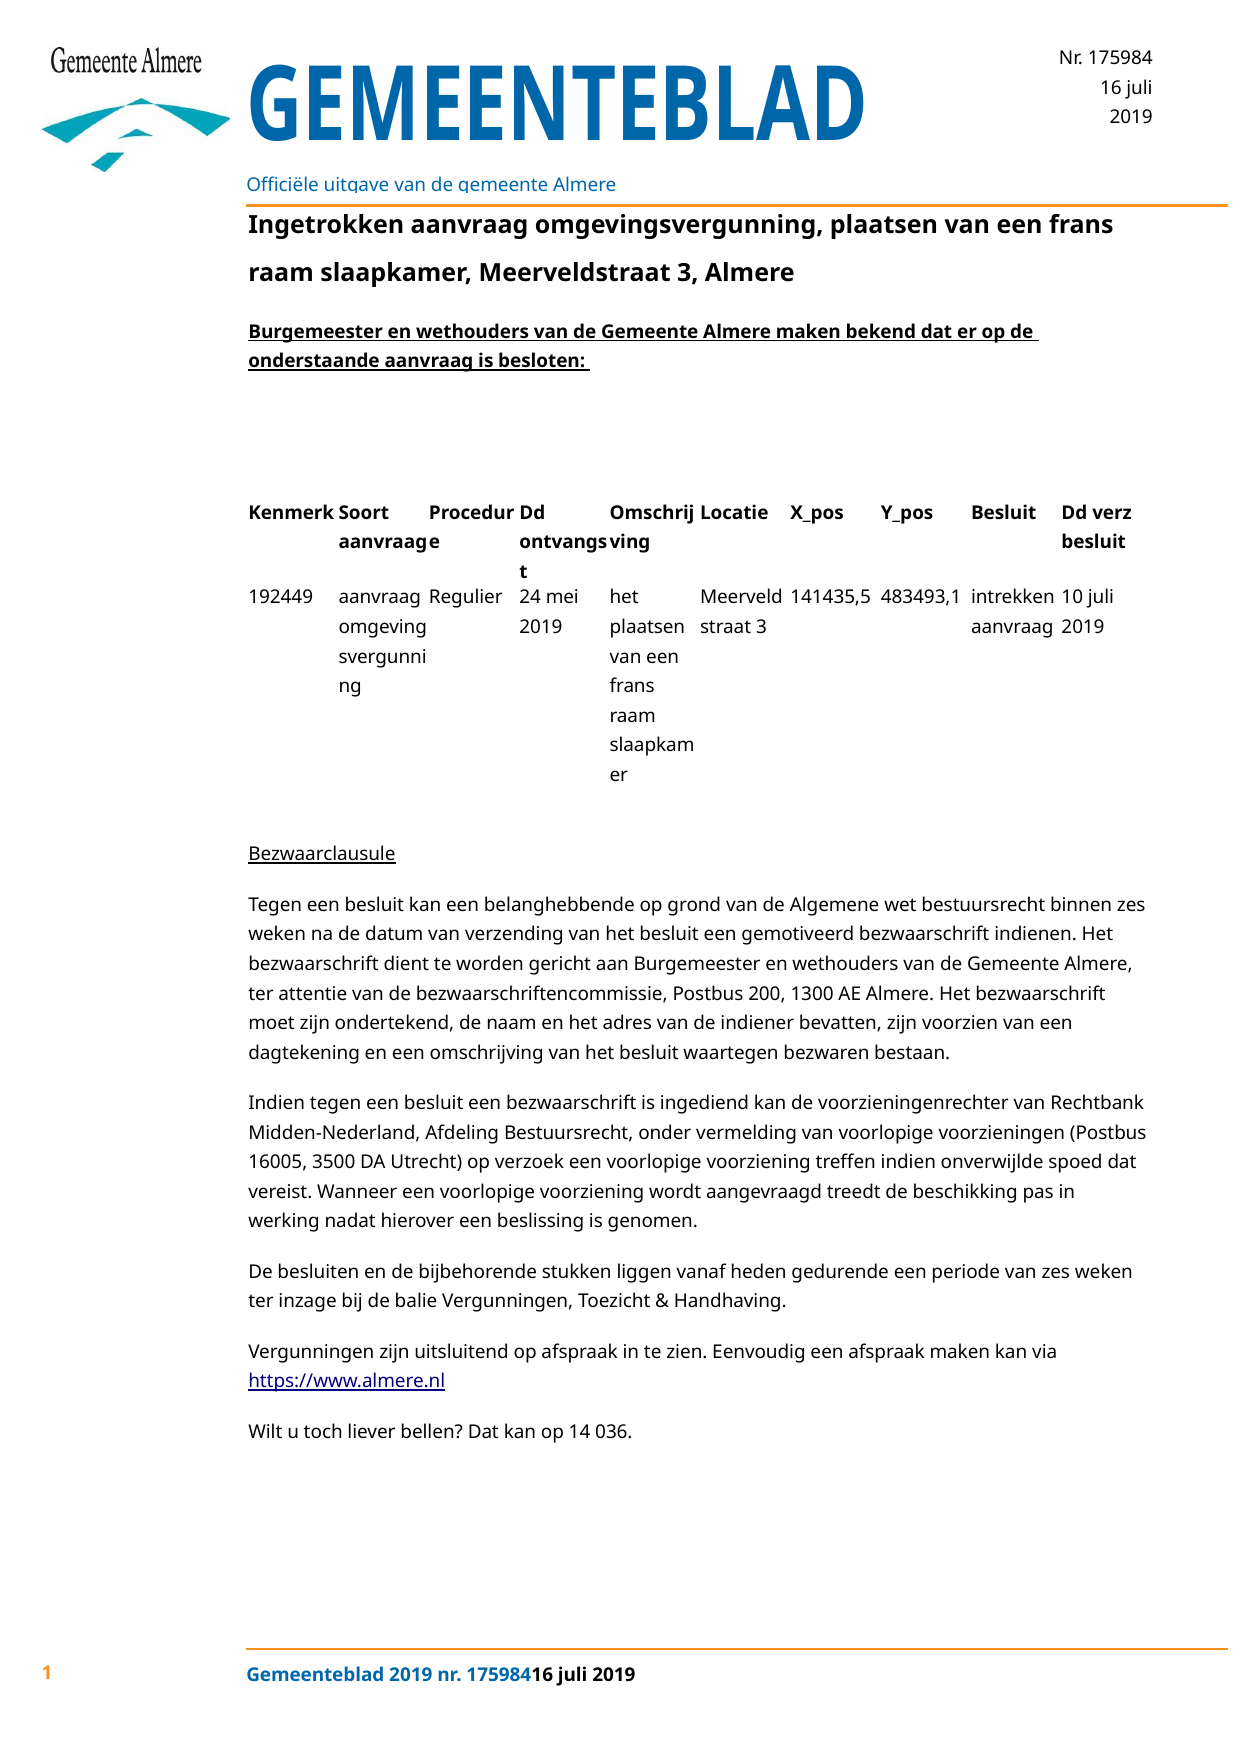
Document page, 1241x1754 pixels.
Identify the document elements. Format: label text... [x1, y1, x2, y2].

table_header Kenmerk [248, 499, 338, 584]
table_header Dd ontvangst [519, 499, 609, 584]
picture [41, 47, 231, 172]
table_header Besluit [971, 499, 1061, 584]
text Burgemeester en wethouders van de Gemeente Almere maken bekend dat er op de onderstaande aanvraag is besloten: [248, 318, 1152, 373]
text De besluiten en de bijbehorende stukken liggen vanaf heden gedurende een periode van zes weken ter inzage bij de balie Vergunningen, Toezicht & Handhaving. [248, 1258, 1152, 1313]
table_header X_pos [790, 499, 881, 584]
text Ingetrokken aanvraag omgevingsvergunning, plaatsen van een frans raam slaapkamer, Meerveldstraat 3, Almere [248, 207, 1152, 288]
text Vergunningen zijn uitsluitend op afspraak in te zien. Eenvoudig een afspraak maken kan via https://www.almere.nl [248, 1338, 1152, 1393]
table_cell 483493,1 [881, 584, 971, 787]
table_header Y_pos [881, 499, 971, 584]
table_header Procedure [429, 499, 519, 584]
table_header Soort aanvraag [338, 499, 429, 584]
table_cell 192449 [248, 584, 338, 787]
table_cell het plaatsen van een frans raam slaapkamer [609, 584, 700, 787]
table_cell Regulier [429, 584, 519, 787]
table_cell 141435,5 [790, 584, 881, 787]
text Tegen een besluit kan een belanghebbende op grond van de Algemene wet bestuursrecht binnen zes weken na de datum van verzending van het besluit een gemotiveerd bezwaarschrift indienen. Het bezwaarschrift dient te worden gericht aan Burgemeester en wethouders van de Gemeente Almere, ter attentie van de bezwaarschriftencommissie, Postbus 200, 1300 AE Almere. Het bezwaarschrift moet zijn ondertekend, de naam en het adres van de indiener bevatten, zijn voorzien van een dagtekening en een omschrijving van het besluit waartegen bezwaren bestaan. [248, 891, 1152, 1065]
table_cell 24 mei 2019 [519, 584, 609, 787]
text Indien tegen een besluit een bezwaarschrift is ingediend kan de voorzieningenrechter van Rechtbank Midden-Nederland, Afdeling Bestuursrecht, onder vermelding van voorlopige voorzieningen (Postbus 16005, 3500 DA Utrecht) op verzoek een voorlopige voorziening treffen indien onverwijlde spoed dat vereist. Wanneer een voorlopige voorziening wordt aangevraagd treedt de beschikking pas in werking nadat hierover een beslissing is genomen. [248, 1089, 1152, 1233]
text Wilt u toch liever bellen? Dat kan op 14 036. [248, 1418, 1152, 1444]
table_cell intrekken aanvraag [971, 584, 1061, 787]
table_header Omschrijving [609, 499, 700, 584]
table_cell aanvraag omgevingsvergunning [338, 584, 429, 787]
text Bezwaarclausule [248, 841, 1152, 866]
table_cell 10 juli 2019 [1061, 584, 1152, 787]
table_header Dd verz besluit [1061, 499, 1152, 584]
table_cell Meerveldstraat 3 [700, 584, 790, 787]
table_header Locatie [700, 499, 790, 584]
